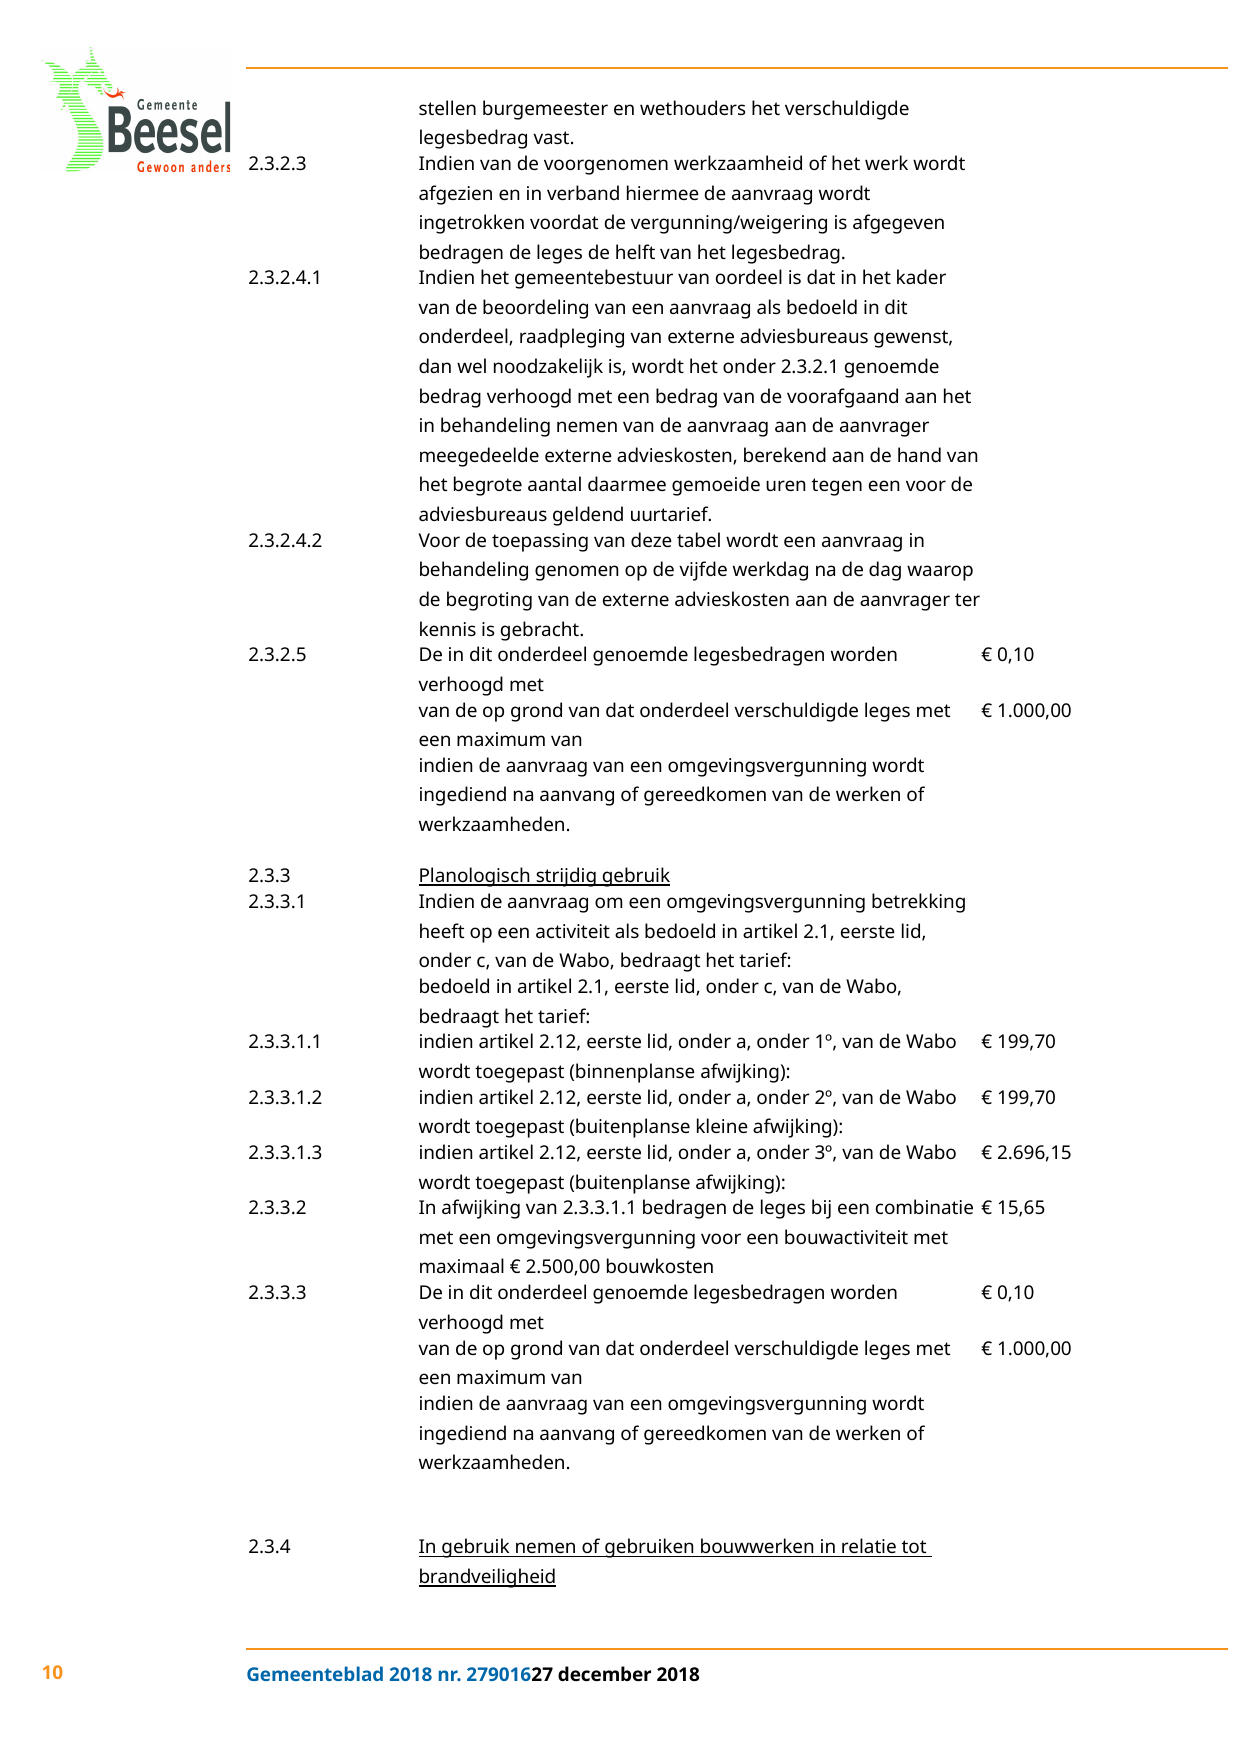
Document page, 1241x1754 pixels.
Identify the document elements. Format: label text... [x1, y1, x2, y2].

table_cell bedoeld in artikel 2.1, eerste lid, onder c, van de Wabo, bedraagt het tarief: [418, 973, 981, 1029]
table_cell Indien het gemeentebestuur van oordeel is dat in het kader van de beoordeling van een aanvraag als bedoeld in dit onderdeel, raadpleging van externe adviesbureaus gewenst, dan wel noodzakelijk is, wordt het onder 2.3.2.1 genoemde bedrag verhoogd met een bedrag van de voorafgaand aan het in behandeling nemen van de aanvraag aan de aanvrager meegedeelde externe advieskosten, berekend aan de hand van het begrote aantal daarmee gemoeide uren tegen een voor de adviesbureaus geldend uurtarief. [418, 265, 981, 527]
table_cell 2.3.2.4.1 [248, 265, 418, 527]
table_cell [981, 752, 1152, 837]
table_cell indien artikel 2.12, eerste lid, onder a, onder 3º, van de Wabo wordt toegepast (buitenplanse afwijking): [418, 1139, 981, 1194]
table_cell 2.3.3.1.1 [248, 1029, 418, 1084]
table_cell € 1.000,00 [981, 1335, 1152, 1390]
table_cell 2.3.3 [248, 863, 418, 888]
table_cell Voor de toepassing van deze tabel wordt een aanvraag in behandeling genomen op de vijfde werkdag na de dag waarop de begroting van de externe advieskosten aan de aanvrager ter kennis is gebracht. [418, 527, 981, 641]
table_cell 2.3.3.3 [248, 1280, 418, 1335]
table_cell 2.3.3.1 [248, 889, 418, 973]
table_cell € 199,70 [981, 1029, 1152, 1084]
table_cell [248, 1390, 418, 1475]
table_cell € 199,70 [981, 1084, 1152, 1139]
table_header 2.3.4 [248, 1534, 418, 1589]
picture [41, 47, 231, 172]
table_cell [248, 1475, 418, 1501]
table_cell indien de aanvraag van een omgevingsvergunning wordt ingediend na aanvang of gereedkomen van de werken of werkzaamheden. [418, 1390, 981, 1475]
table_cell [981, 95, 1152, 150]
table_cell [981, 1390, 1152, 1475]
table_cell 2.3.2.3 [248, 150, 418, 264]
table_cell Indien van de voorgenomen werkzaamheid of het werk wordt afgezien en in verband hiermee de aanvraag wordt ingetrokken voordat de vergunning/weigering is afgegeven bedragen de leges de helft van het legesbedrag. [418, 150, 981, 264]
table_cell [418, 837, 981, 863]
table_cell [981, 1475, 1152, 1501]
table_cell [248, 752, 418, 837]
table_cell stellen burgemeester en wethouders het verschuldigde legesbedrag vast. [418, 95, 981, 150]
table_cell [981, 837, 1152, 863]
table_cell [981, 973, 1152, 1029]
table_cell indien artikel 2.12, eerste lid, onder a, onder 1º, van de Wabo wordt toegepast (binnenplanse afwijking): [418, 1029, 981, 1084]
table_header In gebruik nemen of gebruiken bouwwerken in relatie tot brandveiligheid [418, 1534, 981, 1589]
table_cell De in dit onderdeel genoemde legesbedragen worden verhoogd met [418, 1280, 981, 1335]
table_cell Indien de aanvraag om een omgevingsvergunning betrekking heeft op een activiteit als bedoeld in artikel 2.1, eerste lid, onder c, van de Wabo, bedraagt het tarief: [418, 889, 981, 973]
table_cell [981, 863, 1152, 888]
table_cell 2.3.2.5 [248, 641, 418, 697]
table_cell 2.3.2.4.2 [248, 527, 418, 641]
table_cell In afwijking van 2.3.3.1.1 bedragen de leges bij een combinatie met een omgevingsvergunning voor een bouwactiviteit met maximaal € 2.500,00 bouwkosten [418, 1195, 981, 1279]
table_cell [248, 697, 418, 752]
table_cell [248, 95, 418, 150]
table_cell € 2.696,15 [981, 1139, 1152, 1194]
table_cell [418, 1475, 981, 1501]
table_cell € 15,65 [981, 1195, 1152, 1279]
table_cell [981, 265, 1152, 527]
table_cell [981, 150, 1152, 264]
table_cell € 1.000,00 [981, 697, 1152, 752]
table_cell Planologisch strijdig gebruik [418, 863, 981, 888]
table_cell 2.3.3.1.2 [248, 1084, 418, 1139]
table_cell € 0,10 [981, 1280, 1152, 1335]
table_cell van de op grond van dat onderdeel verschuldigde leges met een maximum van [418, 697, 981, 752]
table_header [981, 1534, 1152, 1589]
table_cell [248, 973, 418, 1029]
table_cell [981, 889, 1152, 973]
table_cell 2.3.3.1.3 [248, 1139, 418, 1194]
table_cell indien artikel 2.12, eerste lid, onder a, onder 2º, van de Wabo wordt toegepast (buitenplanse kleine afwijking): [418, 1084, 981, 1139]
table_cell 2.3.3.2 [248, 1195, 418, 1279]
table_cell [248, 837, 418, 863]
table_cell De in dit onderdeel genoemde legesbedragen worden verhoogd met [418, 641, 981, 697]
table_cell indien de aanvraag van een omgevingsvergunning wordt ingediend na aanvang of gereedkomen van de werken of werkzaamheden. [418, 752, 981, 837]
table_cell € 0,10 [981, 641, 1152, 697]
table_cell [248, 1335, 418, 1390]
table_cell [981, 527, 1152, 641]
table_cell van de op grond van dat onderdeel verschuldigde leges met een maximum van [418, 1335, 981, 1390]
